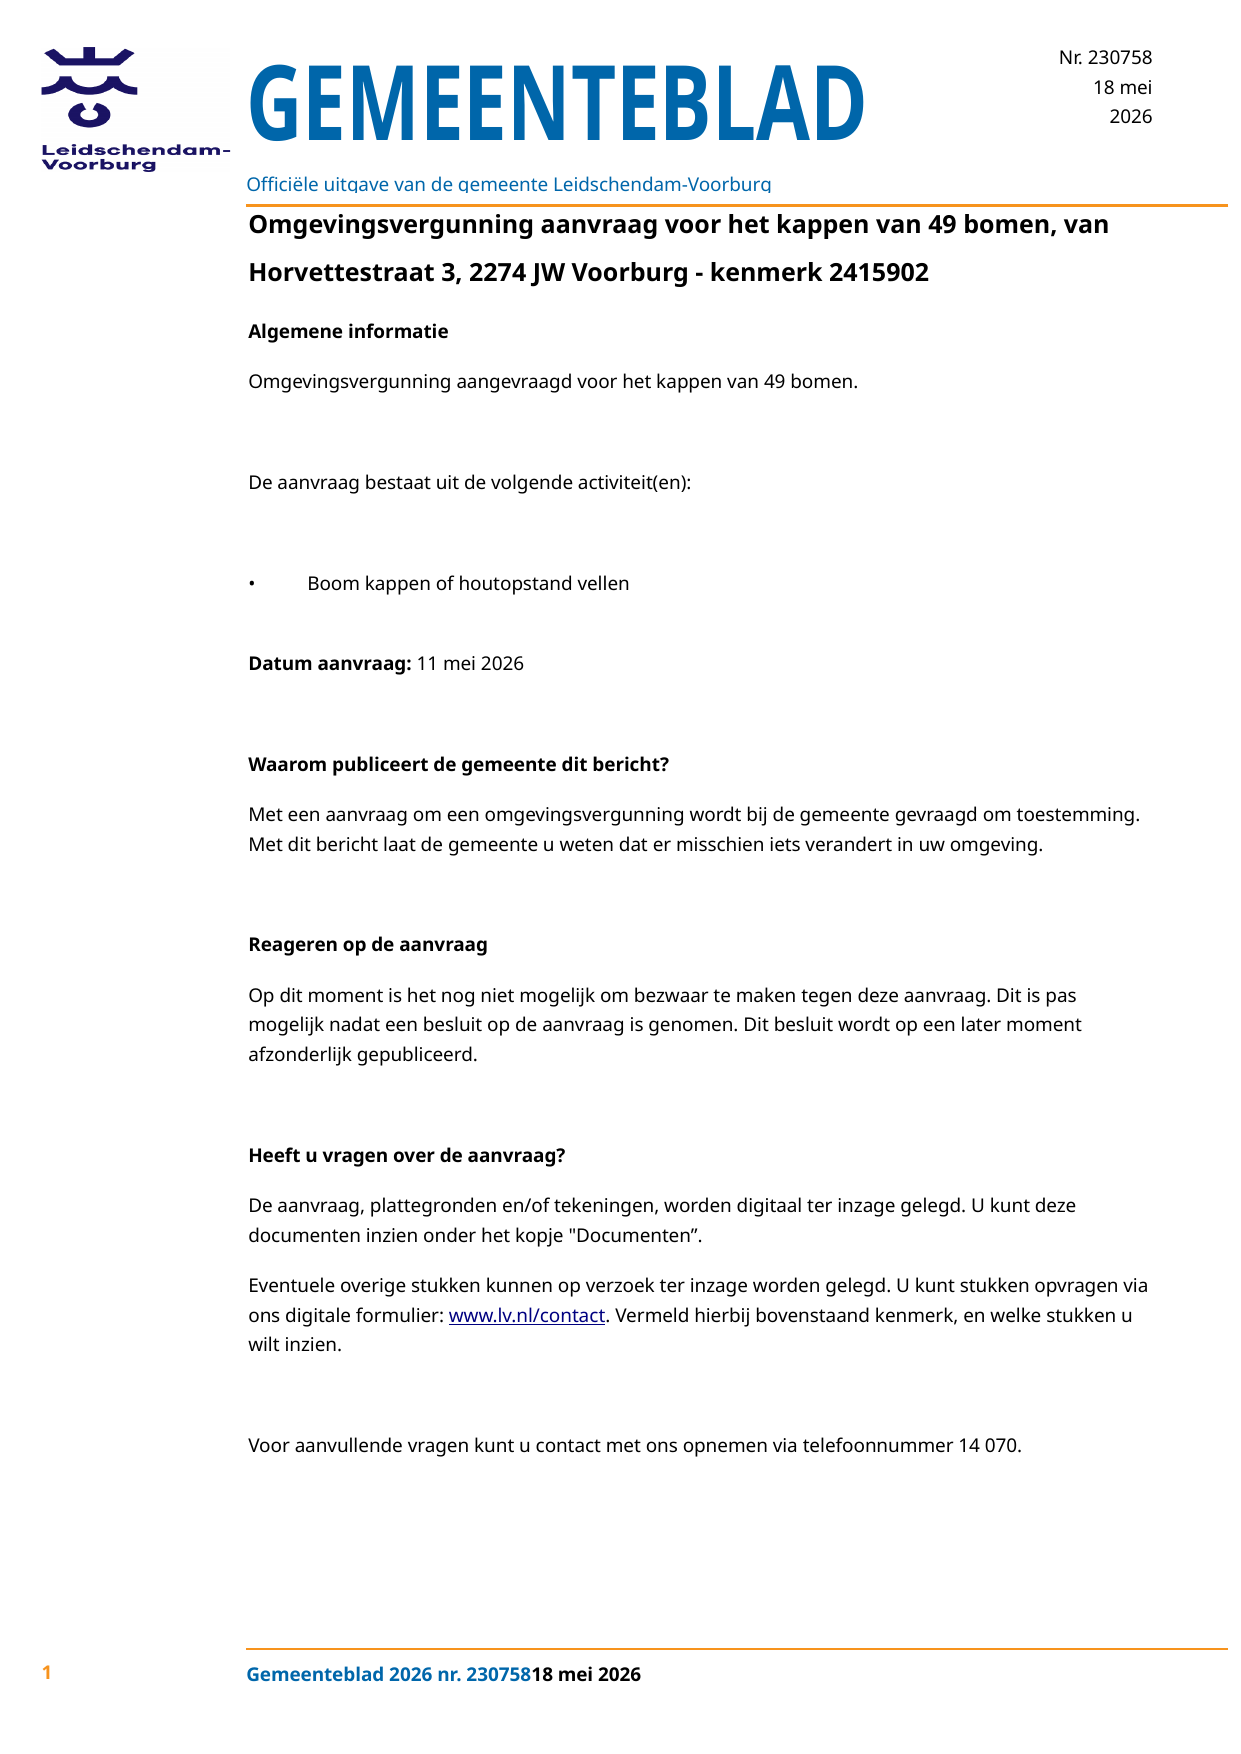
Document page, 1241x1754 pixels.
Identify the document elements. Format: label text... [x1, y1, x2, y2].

text Waarom publiceert de gemeente dit bericht? [248, 751, 1152, 777]
list Boom kappen of houtopstand vellen [248, 570, 1152, 596]
text Omgevingsvergunning aangevraagd voor het kappen van 49 bomen. [248, 368, 1152, 394]
text Voor aanvullende vragen kunt u contact met ons opnemen via telefoonnummer 14 070. [248, 1432, 1152, 1458]
text Met een aanvraag om een omgevingsvergunning wordt bij de gemeente gevraagd om toestemming. Met dit bericht laat de gemeente u weten dat er misschien iets verandert in uw omgeving. [248, 801, 1152, 857]
text Algemene informatie [248, 318, 1152, 344]
text Omgevingsvergunning aanvraag voor het kappen van 49 bomen, van Horvettestraat 3, 2274 JW Voorburg - kenmerk 2415902 [248, 207, 1152, 288]
text Eventuele overige stukken kunnen op verzoek ter inzage worden gelegd. U kunt stukken opvragen via ons digitale formulier: www.lv.nl/contact. Vermeld hierbij bovenstaand kenmerk, en welke stukken u wilt inzien. [248, 1272, 1152, 1357]
text Heeft u vragen over de aanvraag? [248, 1142, 1152, 1168]
text Reageren op de aanvraag [248, 932, 1152, 957]
text Datum aanvraag: 11 mei 2026 [248, 650, 1152, 676]
picture [41, 47, 231, 172]
text De aanvraag bestaat uit de volgende activiteit(en): [248, 469, 1152, 495]
text De aanvraag, plattegronden en/of tekeningen, worden digitaal ter inzage gelegd. U kunt deze documenten inzien onder het kopje "Documenten”. [248, 1192, 1152, 1248]
text Op dit moment is het nog niet mogelijk om bezwaar te maken tegen deze aanvraag. Dit is pas mogelijk nadat een besluit op de aanvraag is genomen. Dit besluit wordt op een later moment afzonderlijk gepubliceerd. [248, 982, 1152, 1067]
